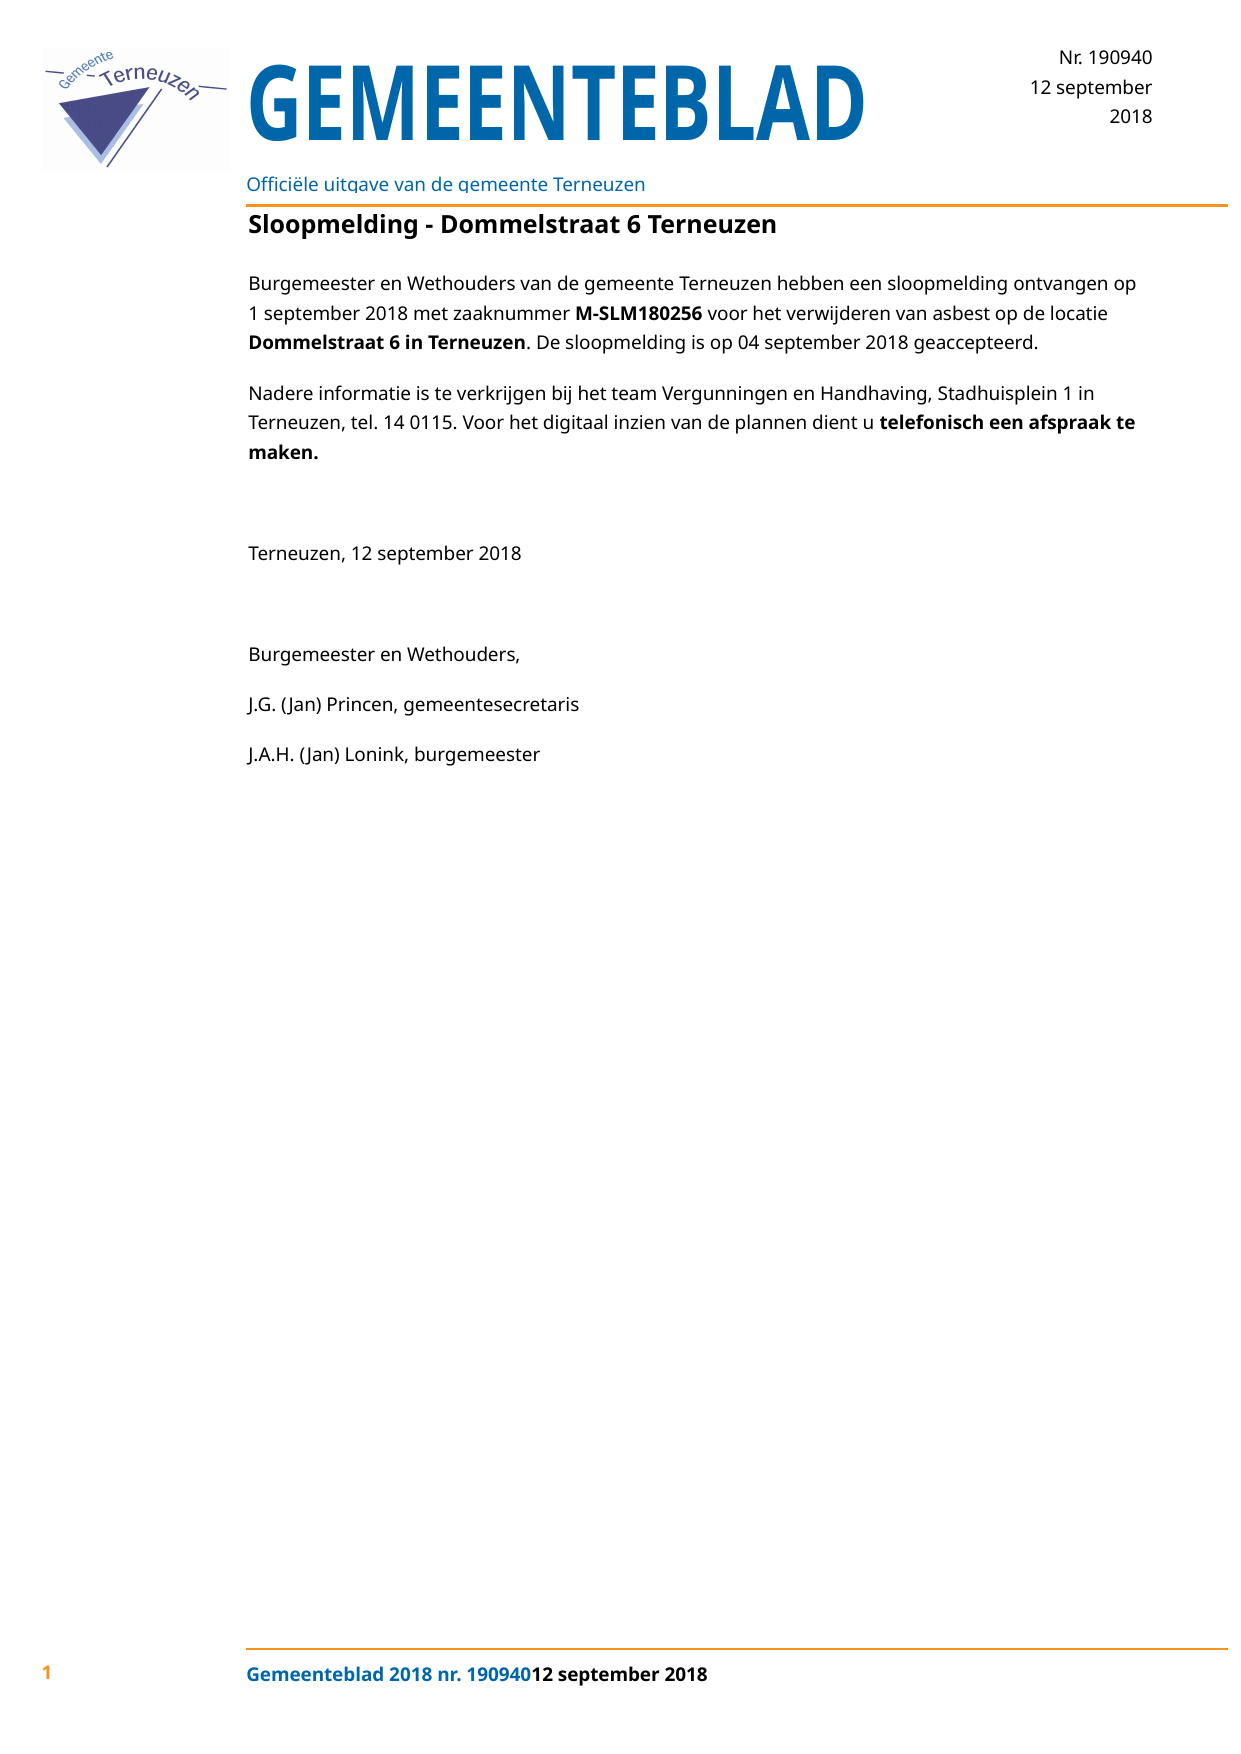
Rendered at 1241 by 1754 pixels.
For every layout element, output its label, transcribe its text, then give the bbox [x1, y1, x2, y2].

picture [41, 47, 231, 172]
text Sloopmelding - Dommelstraat 6 Terneuzen [248, 207, 1152, 241]
text Terneuzen, 12 september 2018 [248, 540, 1152, 566]
text J.A.H. (Jan) Lonink, burgemeester [248, 742, 1152, 767]
text Nadere informatie is te verkrijgen bij het team Vergunningen en Handhaving, Stadhuisplein 1 in Terneuzen, tel. 14 0115. Voor het digitaal inzien van de plannen dient u telefonisch een afspraak te maken. [248, 380, 1152, 465]
text J.G. (Jan) Princen, gemeentesecretaris [248, 691, 1152, 717]
text Burgemeester en Wethouders van de gemeente Terneuzen hebben een sloopmelding ontvangen op 1 september 2018 met zaaknummer M-SLM180256 voor het verwijderen van asbest op de locatie Dommelstraat 6 in Terneuzen. De sloopmelding is op 04 september 2018 geaccepteerd. [248, 270, 1152, 355]
text Burgemeester en Wethouders, [248, 641, 1152, 666]
